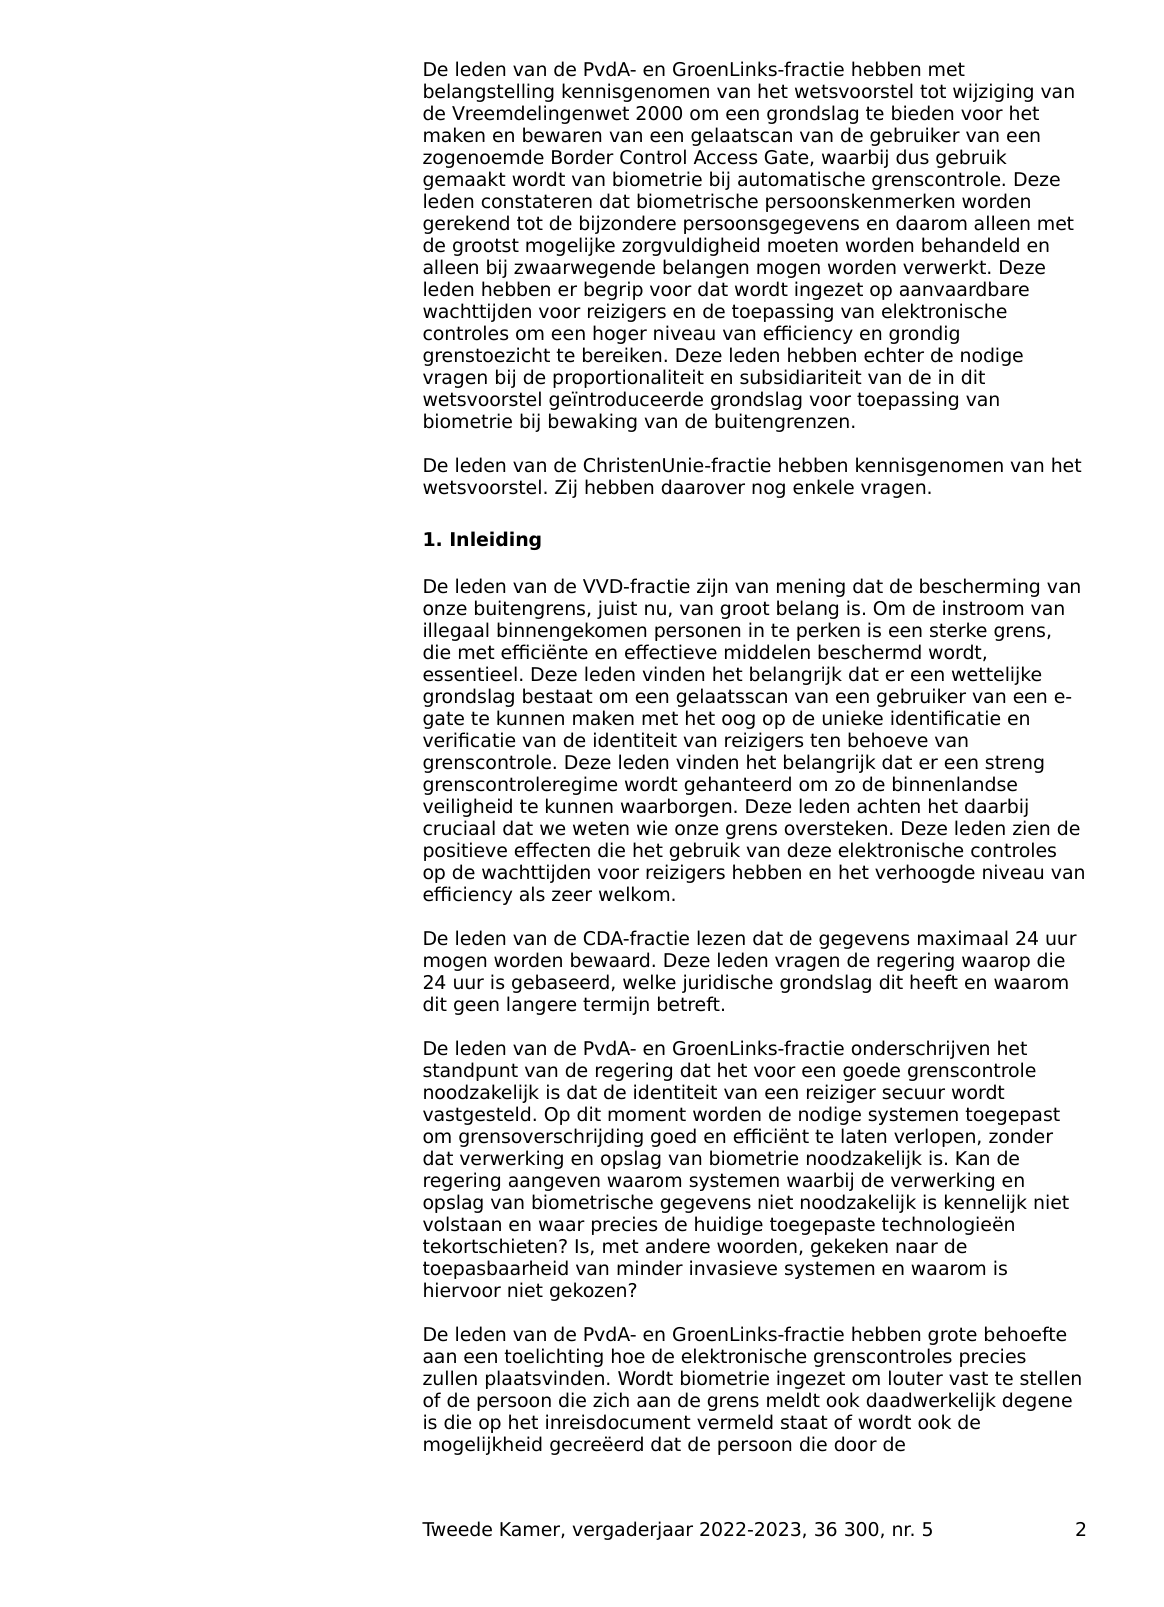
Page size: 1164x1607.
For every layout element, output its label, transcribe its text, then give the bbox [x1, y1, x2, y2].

subtitle 1. Inleiding [422, 529, 1087, 551]
text De leden van de ChristenUnie-fractie hebben kennisgenomen van het wetsvoorstel. Zij hebben daarover nog enkele vragen. [422, 455, 1087, 499]
text De leden van de CDA-fractie lezen dat de gegevens maximaal 24 uur mogen worden bewaard. Deze leden vragen de regering waarop die 24 uur is gebaseerd, welke juridische grondslag dit heeft en waarom dit geen langere termijn betreft. [422, 928, 1087, 1016]
text De leden van de VVD-fractie zijn van mening dat de bescherming van onze buitengrens, juist nu, van groot belang is. Om de instroom van illegaal binnengekomen personen in te perken is een sterke grens, die met efficiënte en effectieve middelen beschermd wordt, essentieel. Deze leden vinden het belangrijk dat er een wettelijke grondslag bestaat om een gelaatsscan van een gebruiker van een e-gate te kunnen maken met het oog op de unieke identificatie en verificatie van de identiteit van reizigers ten behoeve van grenscontrole. Deze leden vinden het belangrijk dat er een streng grenscontroleregime wordt gehanteerd om zo de binnenlandse veiligheid te kunnen waarborgen. Deze leden achten het daarbij cruciaal dat we weten wie onze grens oversteken. Deze leden zien de positieve effecten die het gebruik van deze elektronische controles op de wachttijden voor reizigers hebben en het verhoogde niveau van efficiency als zeer welkom. [422, 576, 1087, 906]
text De leden van de PvdA- en GroenLinks-fractie hebben met belangstelling kennisgenomen van het wetsvoorstel tot wijziging van de Vreemdelingenwet 2000 om een grondslag te bieden voor het maken en bewaren van een gelaatscan van de gebruiker van een zogenoemde Border Control Access Gate, waarbij dus gebruik gemaakt wordt van biometrie bij automatische grenscontrole. Deze leden constateren dat biometrische persoonskenmerken worden gerekend tot de bijzondere persoonsgegevens en daarom alleen met de grootst mogelijke zorgvuldigheid moeten worden behandeld en alleen bij zwaarwegende belangen mogen worden verwerkt. Deze leden hebben er begrip voor dat wordt ingezet op aanvaardbare wachttijden voor reizigers en de toepassing van elektronische controles om een hoger niveau van efficiency en grondig grenstoezicht te bereiken. Deze leden hebben echter de nodige vragen bij de proportionaliteit en subsidiariteit van de in dit wetsvoorstel geïntroduceerde grondslag voor toepassing van biometrie bij bewaking van de buitengrenzen. [422, 59, 1087, 433]
text De leden van de PvdA- en GroenLinks-fractie hebben grote behoefte aan een toelichting hoe de elektronische grenscontroles precies zullen plaatsvinden. Wordt biometrie ingezet om louter vast te stellen of de persoon die zich aan de grens meldt ook daadwerkelijk degene is die op het inreisdocument vermeld staat of wordt ook de mogelijkheid gecreëerd dat de persoon die door de [422, 1324, 1087, 1456]
text De leden van de PvdA- en GroenLinks-fractie onderschrijven het standpunt van de regering dat het voor een goede grenscontrole noodzakelijk is dat de identiteit van een reiziger secuur wordt vastgesteld. Op dit moment worden de nodige systemen toegepast om grensoverschrijding goed en efficiënt te laten verlopen, zonder dat verwerking en opslag van biometrie noodzakelijk is. Kan de regering aangeven waarom systemen waarbij de verwerking en opslag van biometrische gegevens niet noodzakelijk is kennelijk niet volstaan en waar precies de huidige toegepaste technologieën tekortschieten? Is, met andere woorden, gekeken naar de toepasbaarheid van minder invasieve systemen en waarom is hiervoor niet gekozen? [422, 1038, 1087, 1302]
